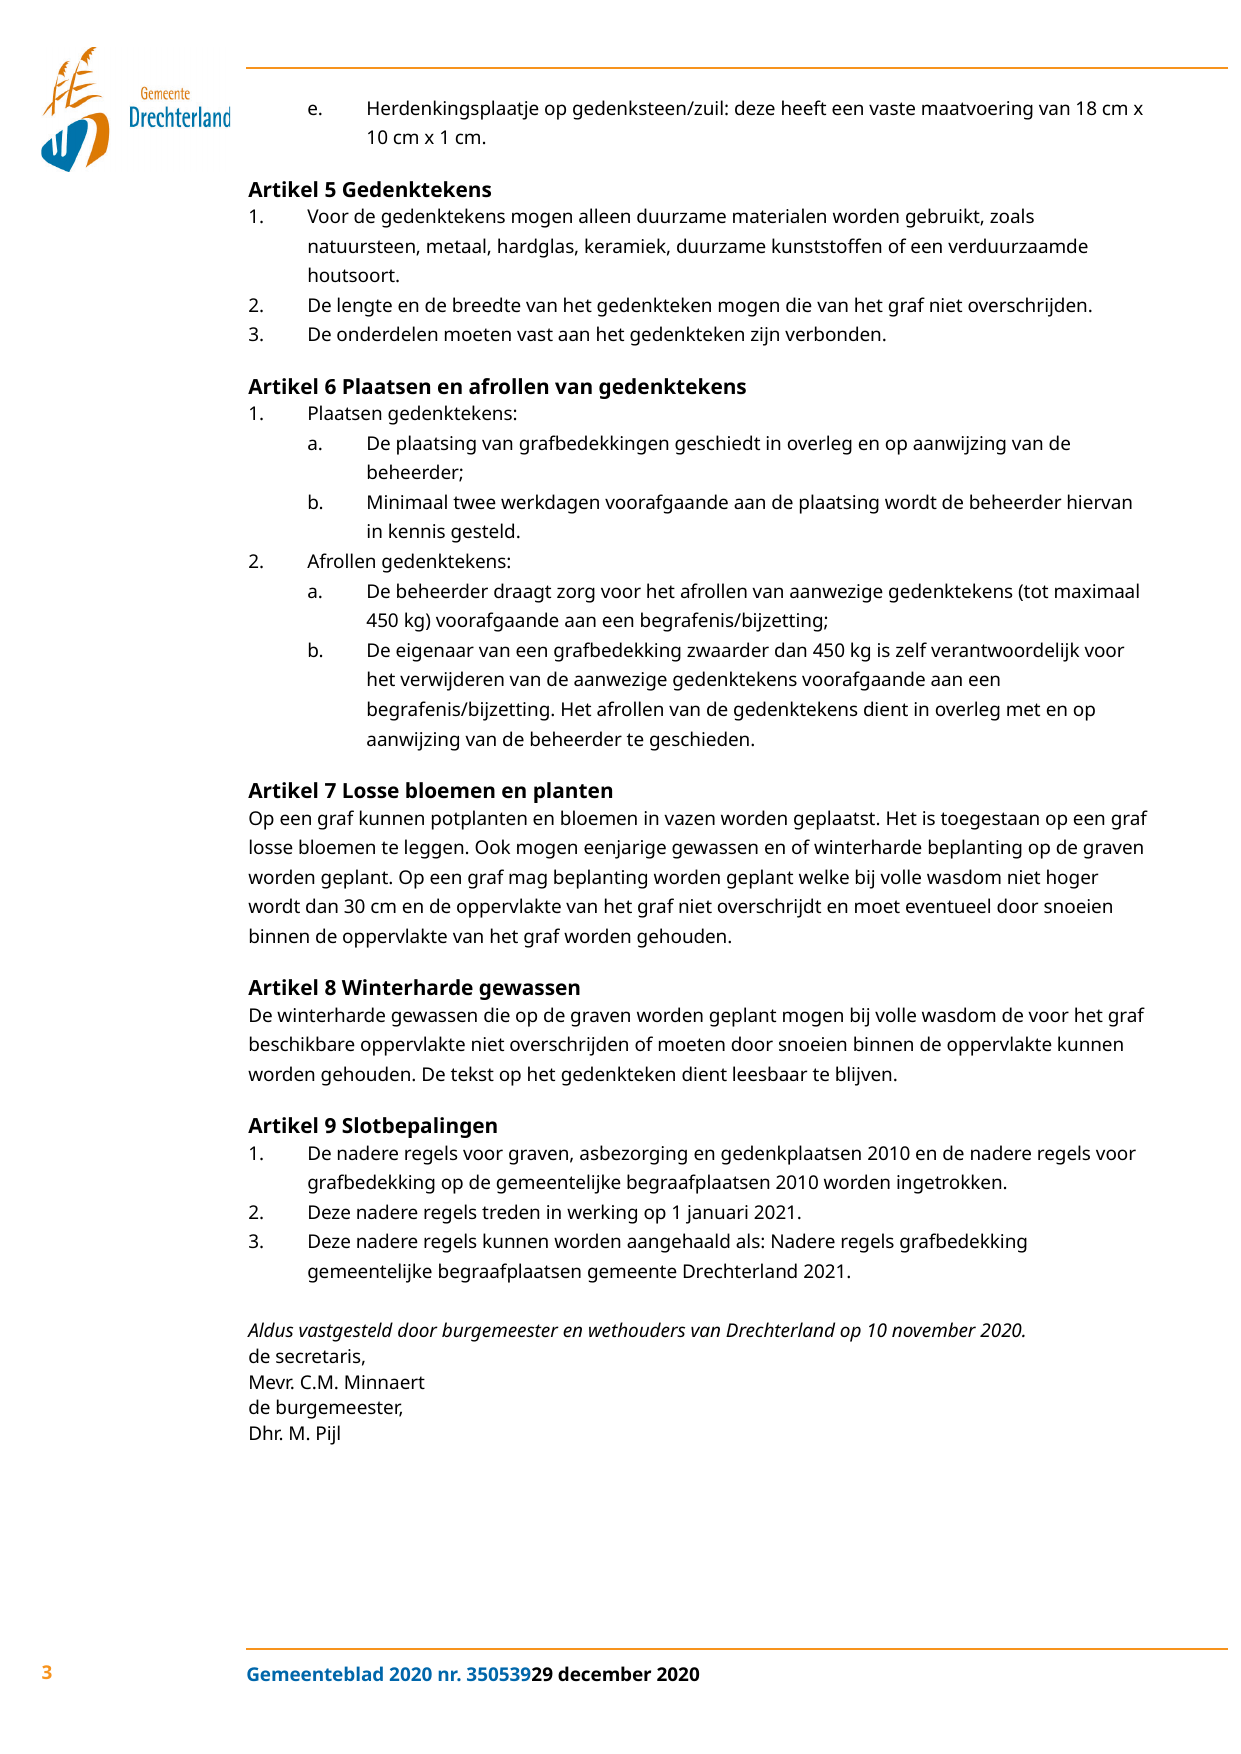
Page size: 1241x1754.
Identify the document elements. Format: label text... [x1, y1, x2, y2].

list De lengte en de breedte van het gedenkteken mogen die van het graf niet overschrijden. [248, 292, 1152, 318]
text Artikel 6 Plaatsen en afrollen van gedenktekens [248, 372, 1152, 400]
text Artikel 7 Losse bloemen en planten [248, 776, 1152, 805]
list De beheerder draagt zorg voor het afrollen van aanwezige gedenktekens (tot maximaal 450 kg) voorafgaande aan een begrafenis/bijzetting; [307, 578, 1152, 633]
picture [226, 115, 231, 124]
text de burgemeester, [248, 1394, 1152, 1420]
text Artikel 5 Gedenktekens [248, 175, 1152, 203]
list Afrollen gedenktekens: [248, 548, 1152, 574]
list De nadere regels voor graven, asbezorging en gedenkplaatsen 2010 en de nadere regels voor grafbedekking op de gemeentelijke begraafplaatsen 2010 worden ingetrokken. [248, 1140, 1152, 1195]
text Artikel 9 Slotbepalingen [248, 1111, 1152, 1140]
list De plaatsing van grafbedekkingen geschiedt in overleg en op aanwijzing van de beheerder; [307, 430, 1152, 485]
list Plaatsen gedenktekens: [248, 400, 1152, 426]
list De eigenaar van een grafbedekking zwaarder dan 450 kg is zelf verantwoordelijk voor het verwijderen van de aanwezige gedenktekens voorafgaande aan een begrafenis/bijzetting. Het afrollen van de gedenktekens dient in overleg met en op aanwijzing van de beheerder te geschieden. [307, 637, 1152, 752]
picture [41, 47, 231, 172]
list Deze nadere regels treden in werking op 1 januari 2021. [248, 1199, 1152, 1225]
list Herdenkingsplaatje op gedenksteen/zuil: deze heeft een vaste maatvoering van 18 cm x 10 cm x 1 cm. [307, 95, 1152, 150]
text De winterharde gewassen die op de graven worden geplant mogen bij volle wasdom de voor het graf beschikbare oppervlakte niet overschrijden of moeten door snoeien binnen de oppervlakte kunnen worden gehouden. De tekst op het gedenkteken dient leesbaar te blijven. [248, 1002, 1152, 1087]
list Voor de gedenktekens mogen alleen duurzame materialen worden gebruikt, zoals natuursteen, metaal, hardglas, keramiek, duurzame kunststoffen of een verduurzaamde houtsoort. [248, 203, 1152, 288]
text Mevr. C.M. Minnaert [248, 1369, 1152, 1394]
list Minimaal twee werkdagen voorafgaande aan de plaatsing wordt de beheerder hiervan in kennis gesteld. [307, 489, 1152, 544]
text Dhr. M. Pijl [248, 1420, 1152, 1446]
text Aldus vastgesteld door burgemeester en wethouders van Drechterland op 10 november 2020. [248, 1317, 1152, 1343]
text Artikel 8 Winterharde gewassen [248, 973, 1152, 1002]
text Op een graf kunnen potplanten en bloemen in vazen worden geplaatst. Het is toegestaan op een graf losse bloemen te leggen. Ook mogen eenjarige gewassen en of winterharde beplanting op de graven worden geplant. Op een graf mag beplanting worden geplant welke bij volle wasdom niet hoger wordt dan 30 cm en de oppervlakte van het graf niet overschrijdt en moet eventueel door snoeien binnen de oppervlakte van het graf worden gehouden. [248, 805, 1152, 949]
list Deze nadere regels kunnen worden aangehaald als: Nadere regels grafbedekking gemeentelijke begraafplaatsen gemeente Drechterland 2021. [248, 1229, 1152, 1284]
text de secretaris, [248, 1343, 1152, 1369]
list De onderdelen moeten vast aan het gedenkteken zijn verbonden. [248, 322, 1152, 347]
picture [41, 158, 64, 172]
